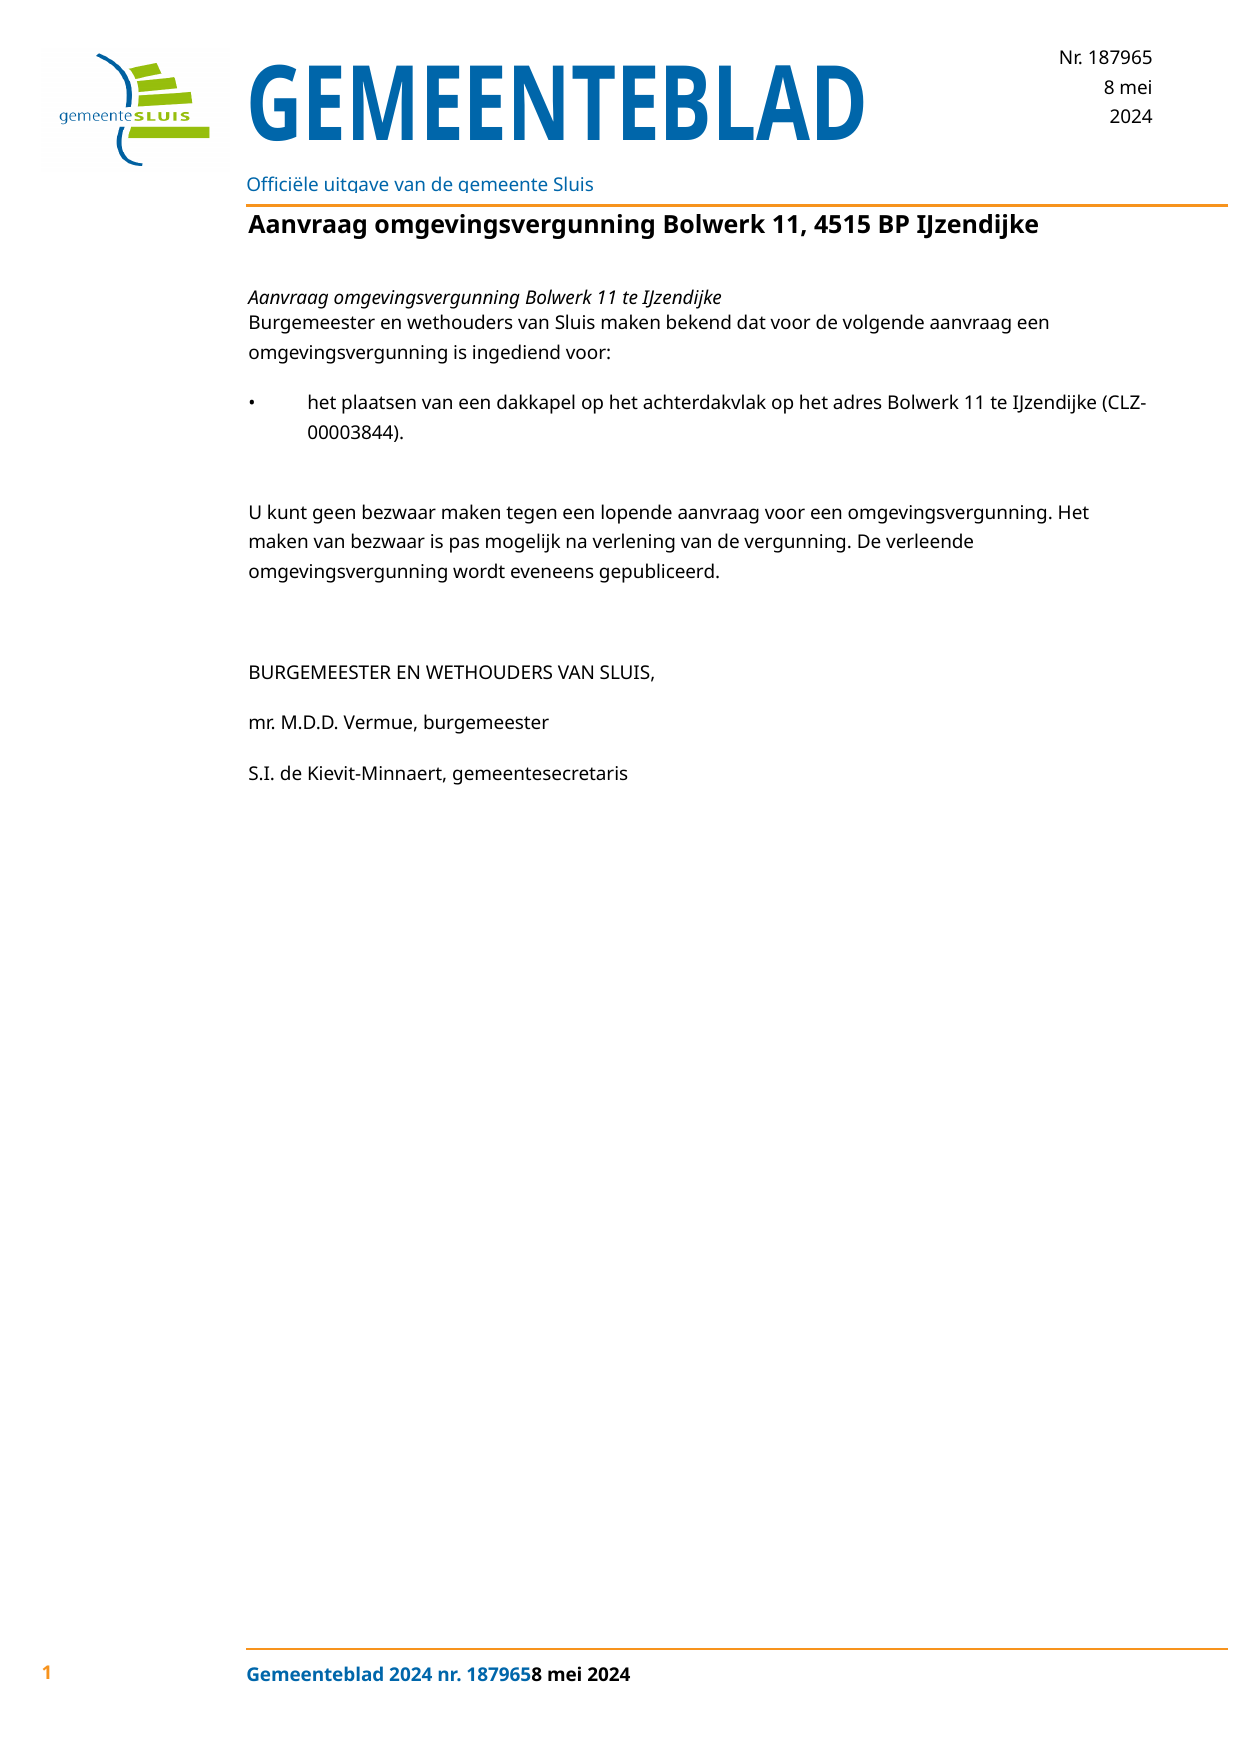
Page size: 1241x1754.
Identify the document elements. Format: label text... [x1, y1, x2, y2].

text Burgemeester en wethouders van Sluis maken bekend dat voor de volgende aanvraag een omgevingsvergunning is ingediend voor: [248, 309, 1152, 365]
list het plaatsen van een dakkapel op het achterdakvlak op het adres Bolwerk 11 te IJzendijke (CLZ-00003844). [248, 389, 1152, 445]
text S.I. de Kievit-Minnaert, gemeentesecretaris [248, 760, 1152, 786]
picture [41, 47, 231, 172]
text Aanvraag omgevingsvergunning Bolwerk 11 te IJzendijke [248, 284, 1152, 309]
text BURGEMEESTER EN WETHOUDERS VAN SLUIS, [248, 659, 1152, 685]
text mr. M.D.D. Vermue, burgemeester [248, 709, 1152, 735]
text U kunt geen bezwaar maken tegen een lopende aanvraag voor een omgevingsvergunning. Het maken van bezwaar is pas mogelijk na verlening van de vergunning. De verleende omgevingsvergunning wordt eveneens gepubliceerd. [248, 499, 1152, 584]
text Aanvraag omgevingsvergunning Bolwerk 11, 4515 BP IJzendijke [248, 207, 1152, 241]
